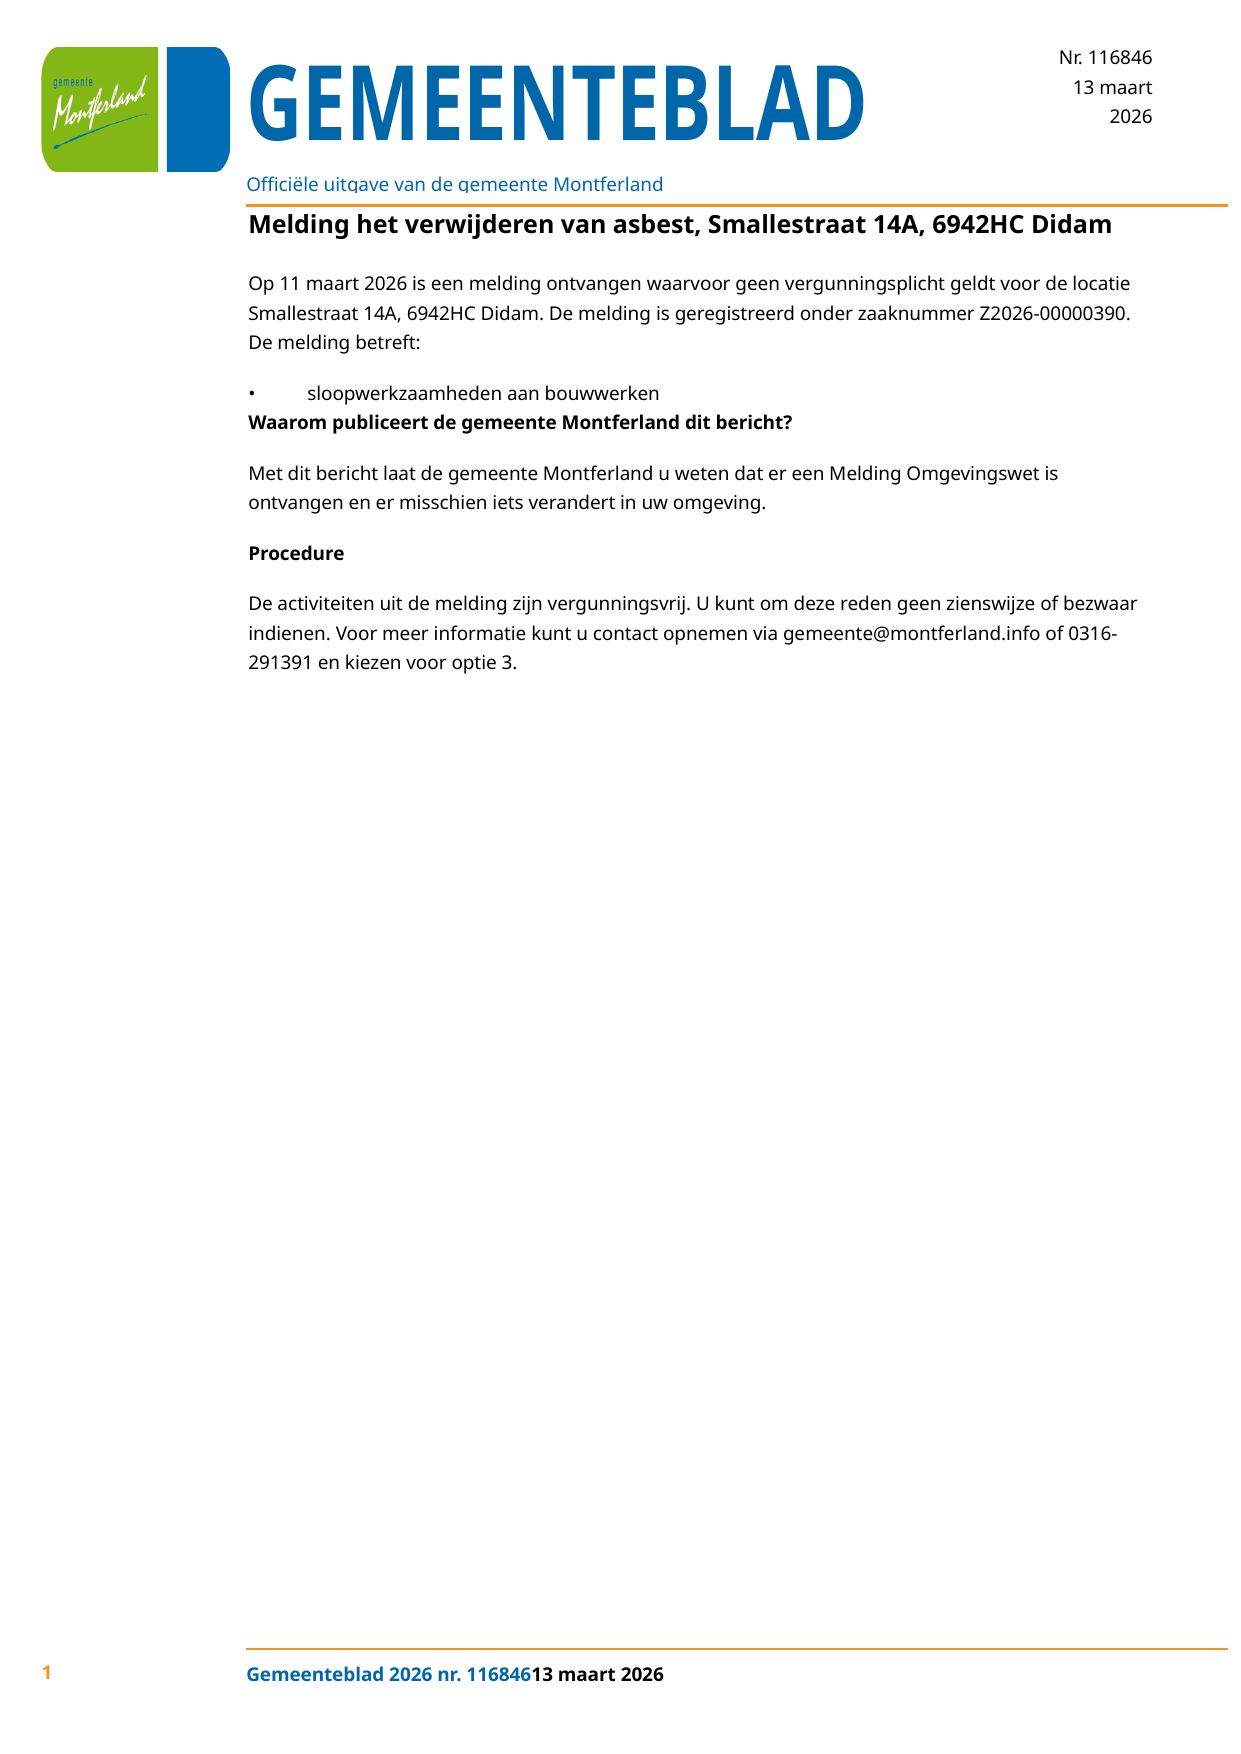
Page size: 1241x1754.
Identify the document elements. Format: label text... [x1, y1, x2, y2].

text Op 11 maart 2026 is een melding ontvangen waarvoor geen vergunningsplicht geldt voor de locatie Smallestraat 14A, 6942HC Didam. De melding is geregistreerd onder zaaknummer Z2026-00000390. De melding betreft: [248, 270, 1152, 355]
text Met dit bericht laat de gemeente Montferland u weten dat er een Melding Omgevingswet is ontvangen en er misschien iets verandert in uw omgeving. [248, 460, 1152, 515]
text Melding het verwijderen van asbest, Smallestraat 14A, 6942HC Didam [248, 207, 1152, 241]
text Waarom publiceert de gemeente Montferland dit bericht? [248, 409, 1152, 435]
text Procedure [248, 540, 1152, 566]
picture [41, 47, 231, 172]
list sloopwerkzaamheden aan bouwwerken [248, 380, 1152, 406]
text De activiteiten uit de melding zijn vergunningsvrij. U kunt om deze reden geen zienswijze of bezwaar indienen. Voor meer informatie kunt u contact opnemen via gemeente@montferland.info of 0316-291391 en kiezen voor optie 3. [248, 590, 1152, 675]
